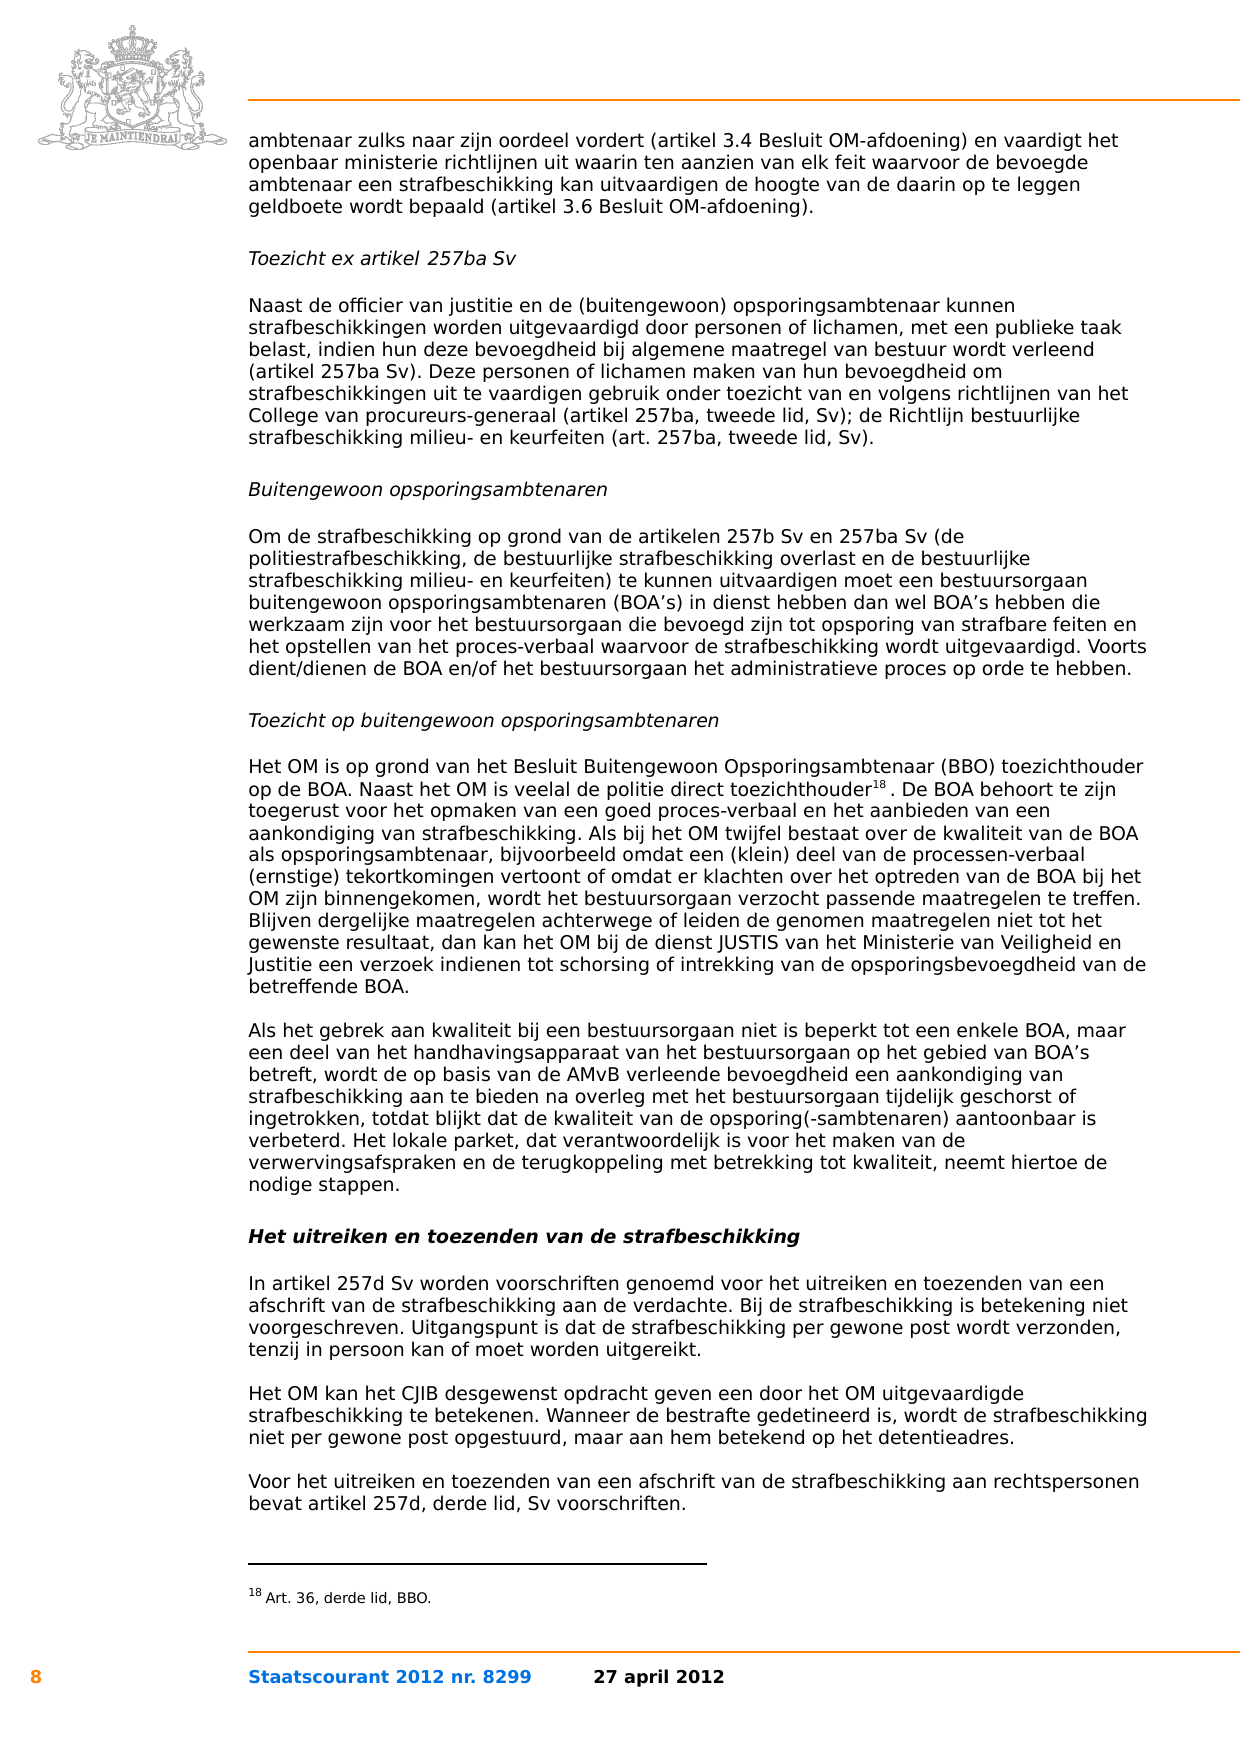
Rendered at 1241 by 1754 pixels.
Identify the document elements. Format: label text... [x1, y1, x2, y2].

text ambtenaar zulks naar zijn oordeel vordert (artikel 3.4 Besluit OM-afdoening) en vaardigt het openbaar ministerie richtlijnen uit waarin ten aanzien van elk feit waarvoor de bevoegde ambtenaar een strafbeschikking kan uitvaardigen de hoogte van de daarin op te leggen geldboete wordt bepaald (artikel 3.6 Besluit OM-afdoening). [248, 130, 1163, 218]
text Het OM is op grond van het Besluit Buitengewoon Opsporingsambtenaar (BBO) toezichthouder op de BOA. Naast het OM is veelal de politie direct toezichthouder. De BOA behoort te zijn toegerust voor het opmaken van een goed proces-verbaal en het aanbieden van een aankondiging van strafbeschikking. Als bij het OM twijfel bestaat over de kwaliteit van de BOA als opsporingsambtenaar, bijvoorbeeld omdat een (klein) deel van de processen-verbaal (ernstige) tekortkomingen vertoont of omdat er klachten over het optreden van de BOA bij het OM zijn binnengekomen, wordt het bestuursorgaan verzocht passende maatregelen te treffen. Blijven dergelijke maatregelen achterwege of leiden de genomen maatregelen niet tot het gewenste resultaat, dan kan het OM bij de dienst JUSTIS van het Ministerie van Veiligheid en Justitie een verzoek indienen tot schorsing of intrekking van de opsporingsbevoegdheid van de betreffende BOA. [248, 756, 1163, 998]
subtitle Toezicht op buitengewoon opsporingsambtenaren [248, 709, 1163, 731]
subtitle Buitengewoon opsporingsambtenaren [248, 479, 1163, 501]
subtitle Het uitreiken en toezenden van de strafbeschikking [248, 1226, 1163, 1248]
text Als het gebrek aan kwaliteit bij een bestuursorgaan niet is beperkt tot een enkele BOA, maar een deel van het handhavingsapparaat van het bestuursorgaan op het gebied van BOA’s betreft, wordt de op basis van de AMvB verleende bevoegdheid een aankondiging van strafbeschikking aan te bieden na overleg met het bestuursorgaan tijdelijk geschorst of ingetrokken, totdat blijkt dat de kwaliteit van de opsporing(-sambtenaren) aantoonbaar is verbeterd. Het lokale parket, dat verantwoordelijk is voor het maken van de verwervingsafspraken en de terugkoppeling met betrekking tot kwaliteit, neemt hiertoe de nodige stappen. [248, 1020, 1163, 1196]
text Om de strafbeschikking op grond van de artikelen 257b Sv en 257ba Sv (de politiestrafbeschikking, de bestuurlijke strafbeschikking overlast en de bestuurlijke strafbeschikking milieu- en keurfeiten) te kunnen uitvaardigen moet een bestuursorgaan buitengewoon opsporingsambtenaren (BOA’s) in dienst hebben dan wel BOA’s hebben die werkzaam zijn voor het bestuursorgaan die bevoegd zijn tot opsporing van strafbare feiten en het opstellen van het proces-verbaal waarvoor de strafbeschikking wordt uitgevaardigd. Voorts dient/dienen de BOA en/of het bestuursorgaan het administratieve proces op orde te hebben. [248, 526, 1163, 679]
picture [38, 25, 227, 150]
text Naast de officier van justitie en de (buitengewoon) opsporingsambtenaar kunnen strafbeschikkingen worden uitgevaardigd door personen of lichamen, met een publieke taak belast, indien hun deze bevoegdheid bij algemene maatregel van bestuur wordt verleend (artikel 257ba Sv). Deze personen of lichamen maken van hun bevoegdheid om strafbeschikkingen uit te vaardigen gebruik onder toezicht van en volgens richtlijnen van het College van procureurs-generaal (artikel 257ba, tweede lid, Sv); de Richtlijn bestuurlijke strafbeschikking milieu- en keurfeiten (art. 257ba, tweede lid, Sv). [248, 295, 1163, 449]
subtitle Toezicht ex artikel 257ba Sv [248, 248, 1163, 270]
text Voor het uitreiken en toezenden van een afschrift van de strafbeschikking aan rechtspersonen bevat artikel 257d, derde lid, Sv voorschriften. [248, 1471, 1163, 1514]
text Art. 36, derde lid, BBO. [248, 1586, 1163, 1608]
text Het OM kan het CJIB desgewenst opdracht geven een door het OM uitgevaardigde strafbeschikking te betekenen. Wanneer de bestrafte gedetineerd is, wordt de strafbeschikking niet per gewone post opgestuurd, maar aan hem betekend op het detentieadres. [248, 1383, 1163, 1449]
text In artikel 257d Sv worden voorschriften genoemd voor het uitreiken en toezenden van een afschrift van de strafbeschikking aan de verdachte. Bij de strafbeschikking is betekening niet voorgeschreven. Uitgangspunt is dat de strafbeschikking per gewone post wordt verzonden, tenzij in persoon kan of moet worden uitgereikt. [248, 1273, 1163, 1361]
